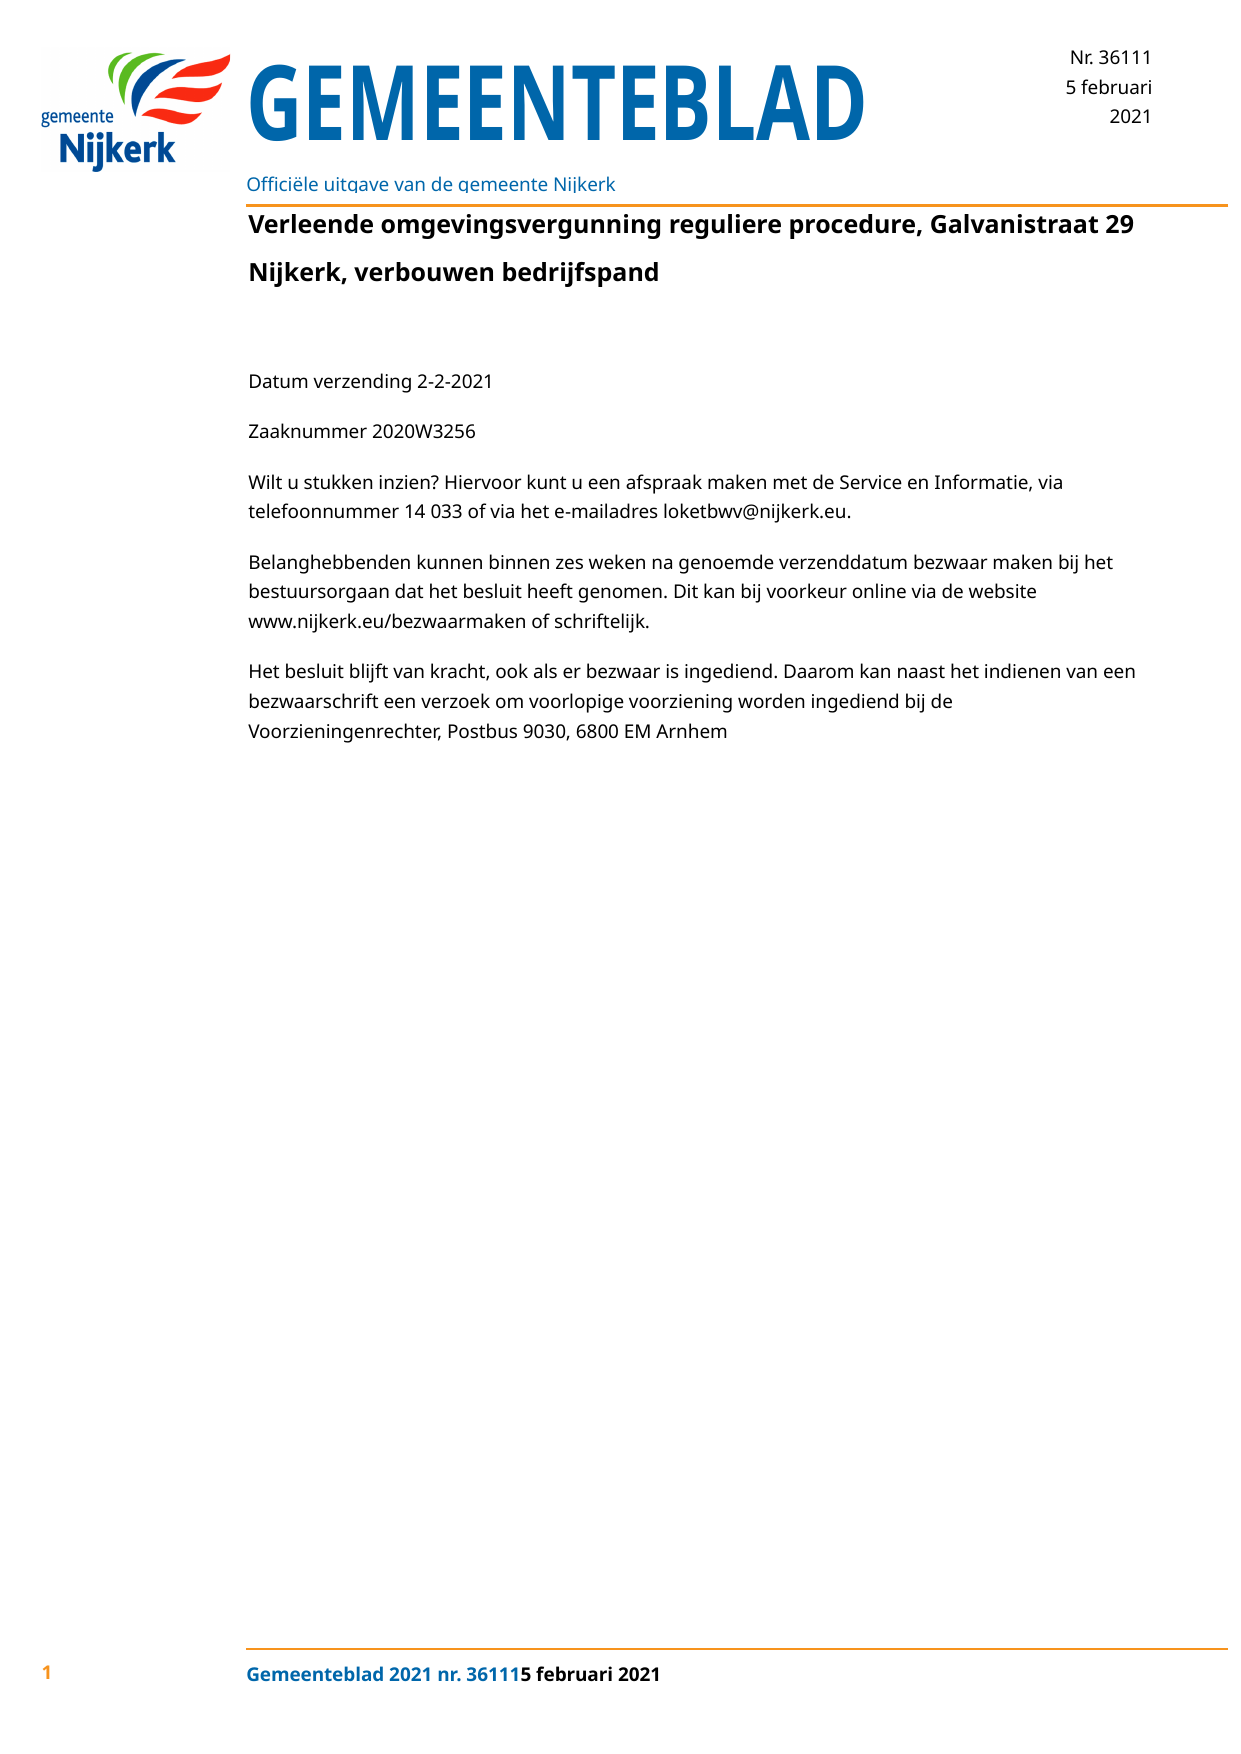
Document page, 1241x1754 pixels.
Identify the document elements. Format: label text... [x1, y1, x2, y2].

picture [41, 47, 231, 172]
text Belanghebbenden kunnen binnen zes weken na genoemde verzenddatum bezwaar maken bij het bestuursorgaan dat het besluit heeft genomen. Dit kan bij voorkeur online via de website www.nijkerk.eu/bezwaarmaken of schriftelijk. [248, 549, 1152, 634]
text Zaaknummer 2020W3256 [248, 419, 1152, 444]
text Het besluit blijft van kracht, ook als er bezwaar is ingediend. Daarom kan naast het indienen van een bezwaarschrift een verzoek om voorlopige voorziening worden ingediend bij de Voorzieningenrechter, Postbus 9030, 6800 EM Arnhem [248, 659, 1152, 744]
text Wilt u stukken inzien? Hiervoor kunt u een afspraak maken met de Service en Informatie, via telefoonnummer 14 033 of via het e-mailadres loketbwv@nijkerk.eu. [248, 469, 1152, 524]
text Datum verzending 2-2-2021 [248, 368, 1152, 394]
text Verleende omgevingsvergunning reguliere procedure, Galvanistraat 29 Nijkerk, verbouwen bedrijfspand [248, 207, 1152, 288]
